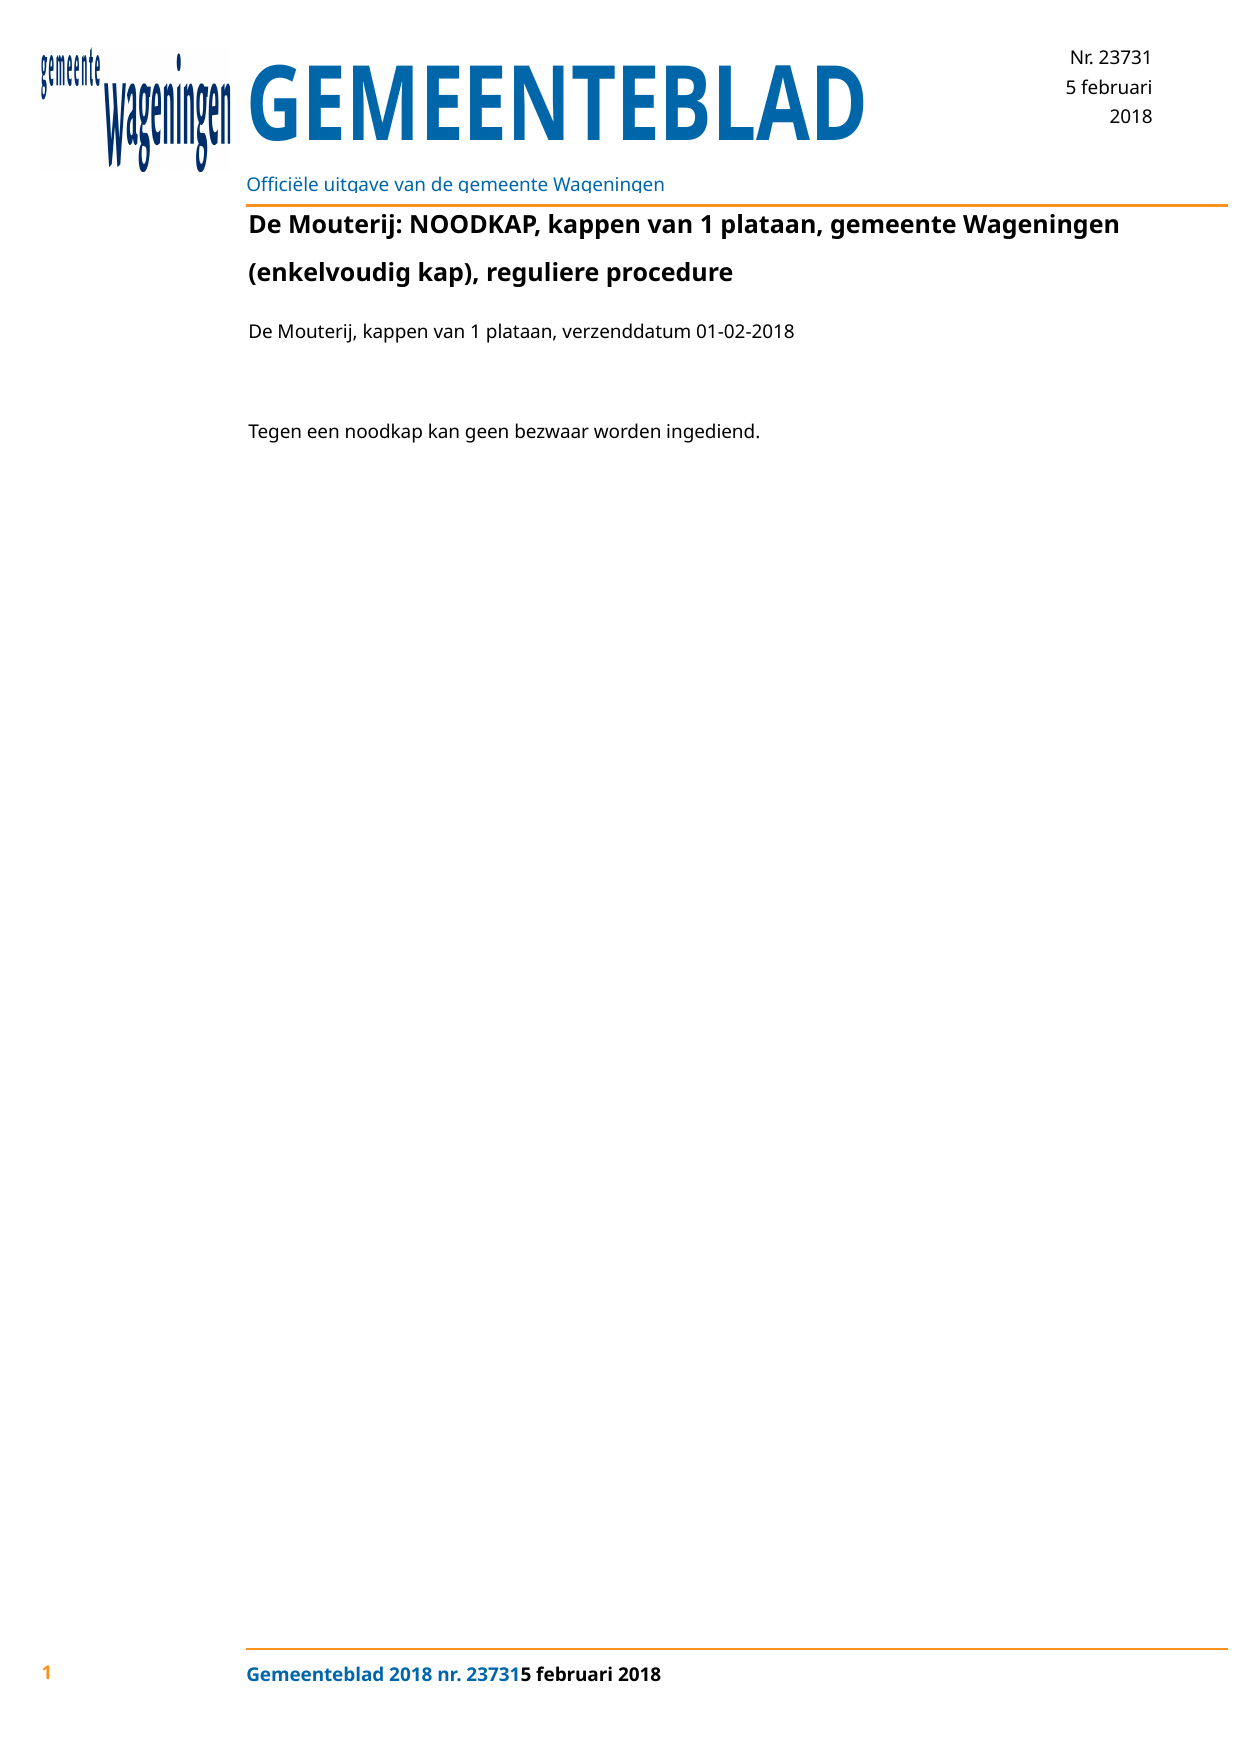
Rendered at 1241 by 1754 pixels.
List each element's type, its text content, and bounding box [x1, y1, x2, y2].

picture [41, 47, 231, 172]
text De Mouterij, kappen van 1 plataan, verzenddatum 01-02-2018 [248, 318, 1152, 344]
text Tegen een noodkap kan geen bezwaar worden ingediend. [248, 419, 1152, 444]
text De Mouterij: NOODKAP, kappen van 1 plataan, gemeente Wageningen (enkelvoudig kap), reguliere procedure [248, 207, 1152, 288]
